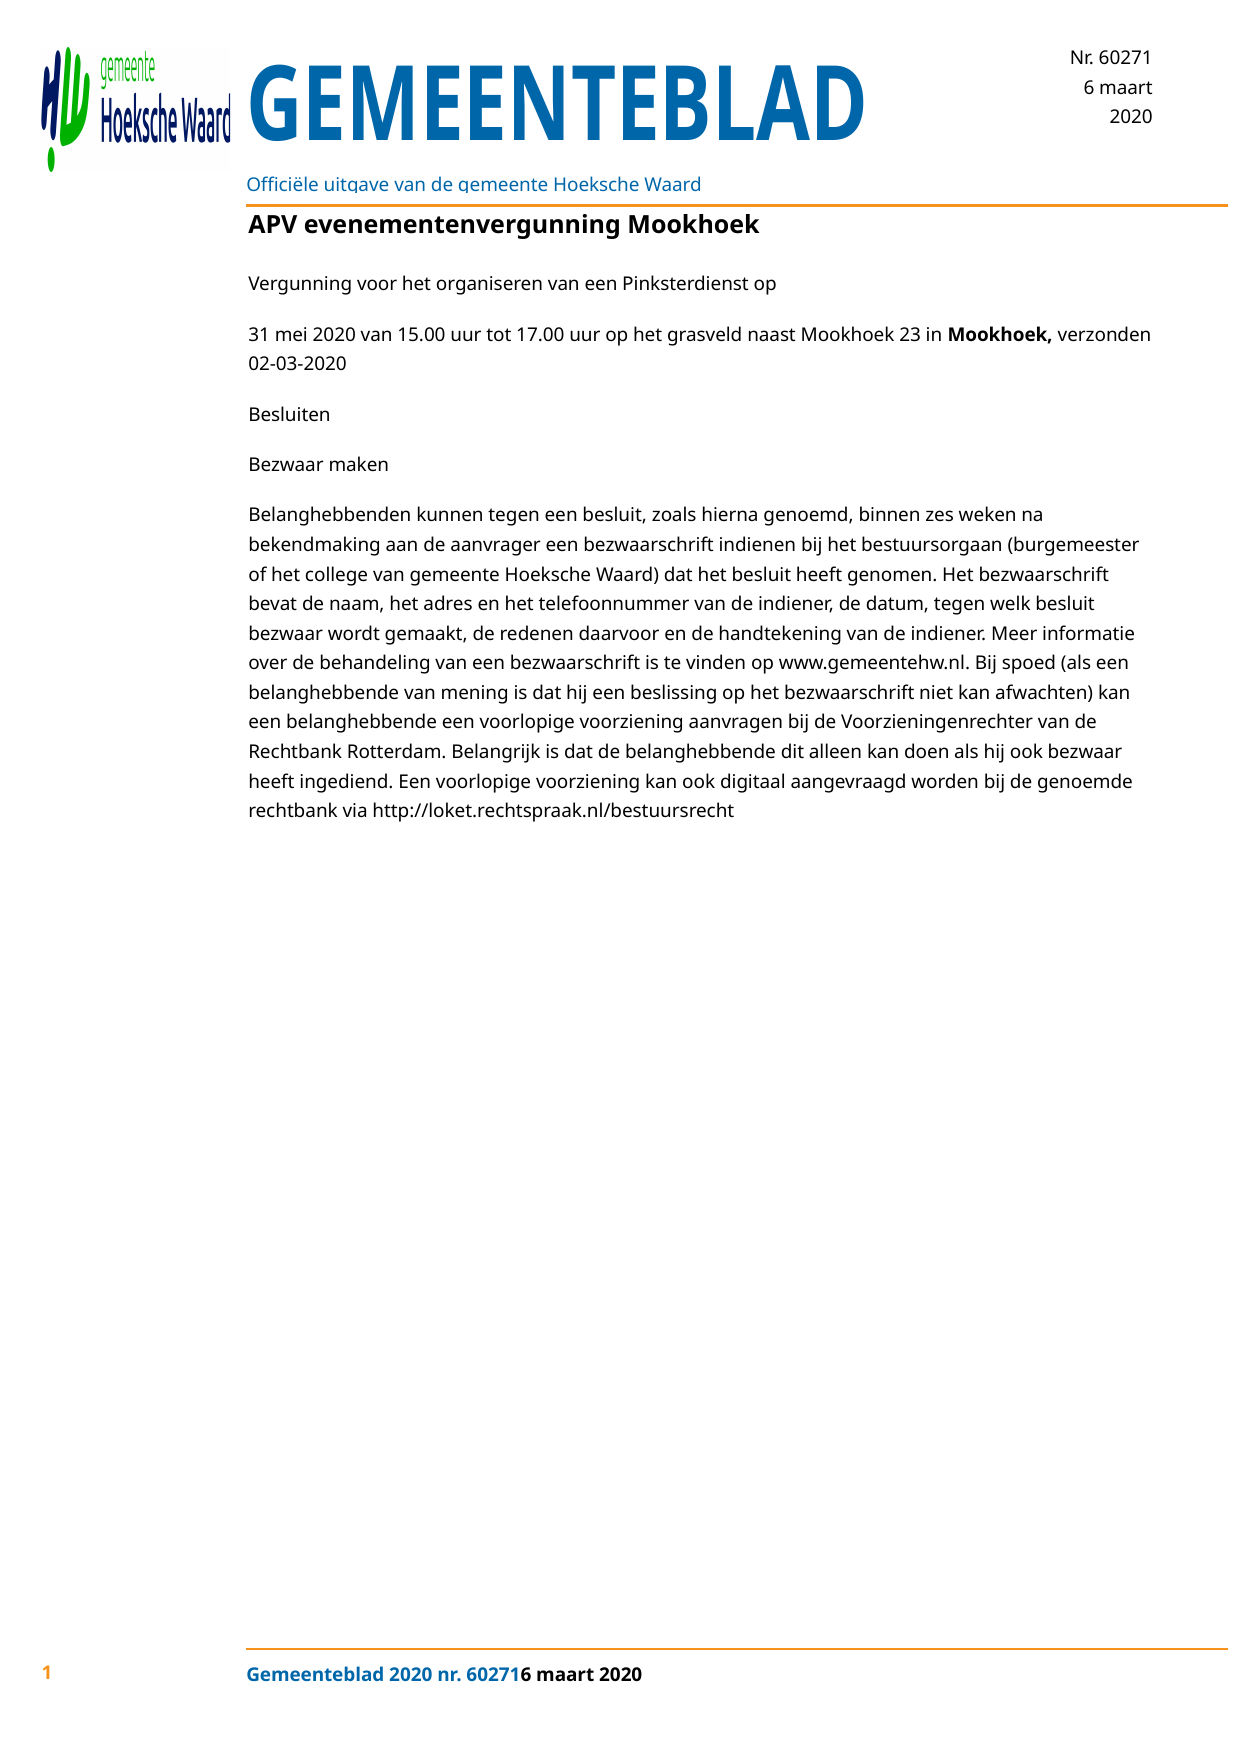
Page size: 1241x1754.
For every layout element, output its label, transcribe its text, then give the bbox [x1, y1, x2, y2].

picture [41, 47, 231, 172]
text Bezwaar maken [248, 451, 1152, 477]
text APV evenementenvergunning Mookhoek [248, 207, 1152, 241]
text Besluiten [248, 401, 1152, 426]
text 31 mei 2020 van 15.00 uur tot 17.00 uur op het grasveld naast Mookhoek 23 in Mookhoek, verzonden 02-03-2020 [248, 321, 1152, 376]
text Vergunning voor het organiseren van een Pinksterdienst op [248, 270, 1152, 296]
text Belanghebbenden kunnen tegen een besluit, zoals hierna genoemd, binnen zes weken na bekendmaking aan de aanvrager een bezwaarschrift indienen bij het bestuursorgaan (burgemeester of het college van gemeente Hoeksche Waard) dat het besluit heeft genomen. Het bezwaarschrift bevat de naam, het adres en het telefoonnummer van de indiener, de datum, tegen welk besluit bezwaar wordt gemaakt, de redenen daarvoor en de handtekening van de indiener. Meer informatie over de behandeling van een bezwaarschrift is te vinden op www.gemeentehw.nl. Bij spoed (als een belanghebbende van mening is dat hij een beslissing op het bezwaarschrift niet kan afwachten) kan een belanghebbende een voorlopige voorziening aanvragen bij de Voorzieningenrechter van de Rechtbank Rotterdam. Belangrijk is dat de belanghebbende dit alleen kan doen als hij ook bezwaar heeft ingediend. Een voorlopige voorziening kan ook digitaal aangevraagd worden bij de genoemde rechtbank via http://loket.rechtspraak.nl/bestuursrecht [248, 502, 1152, 823]
